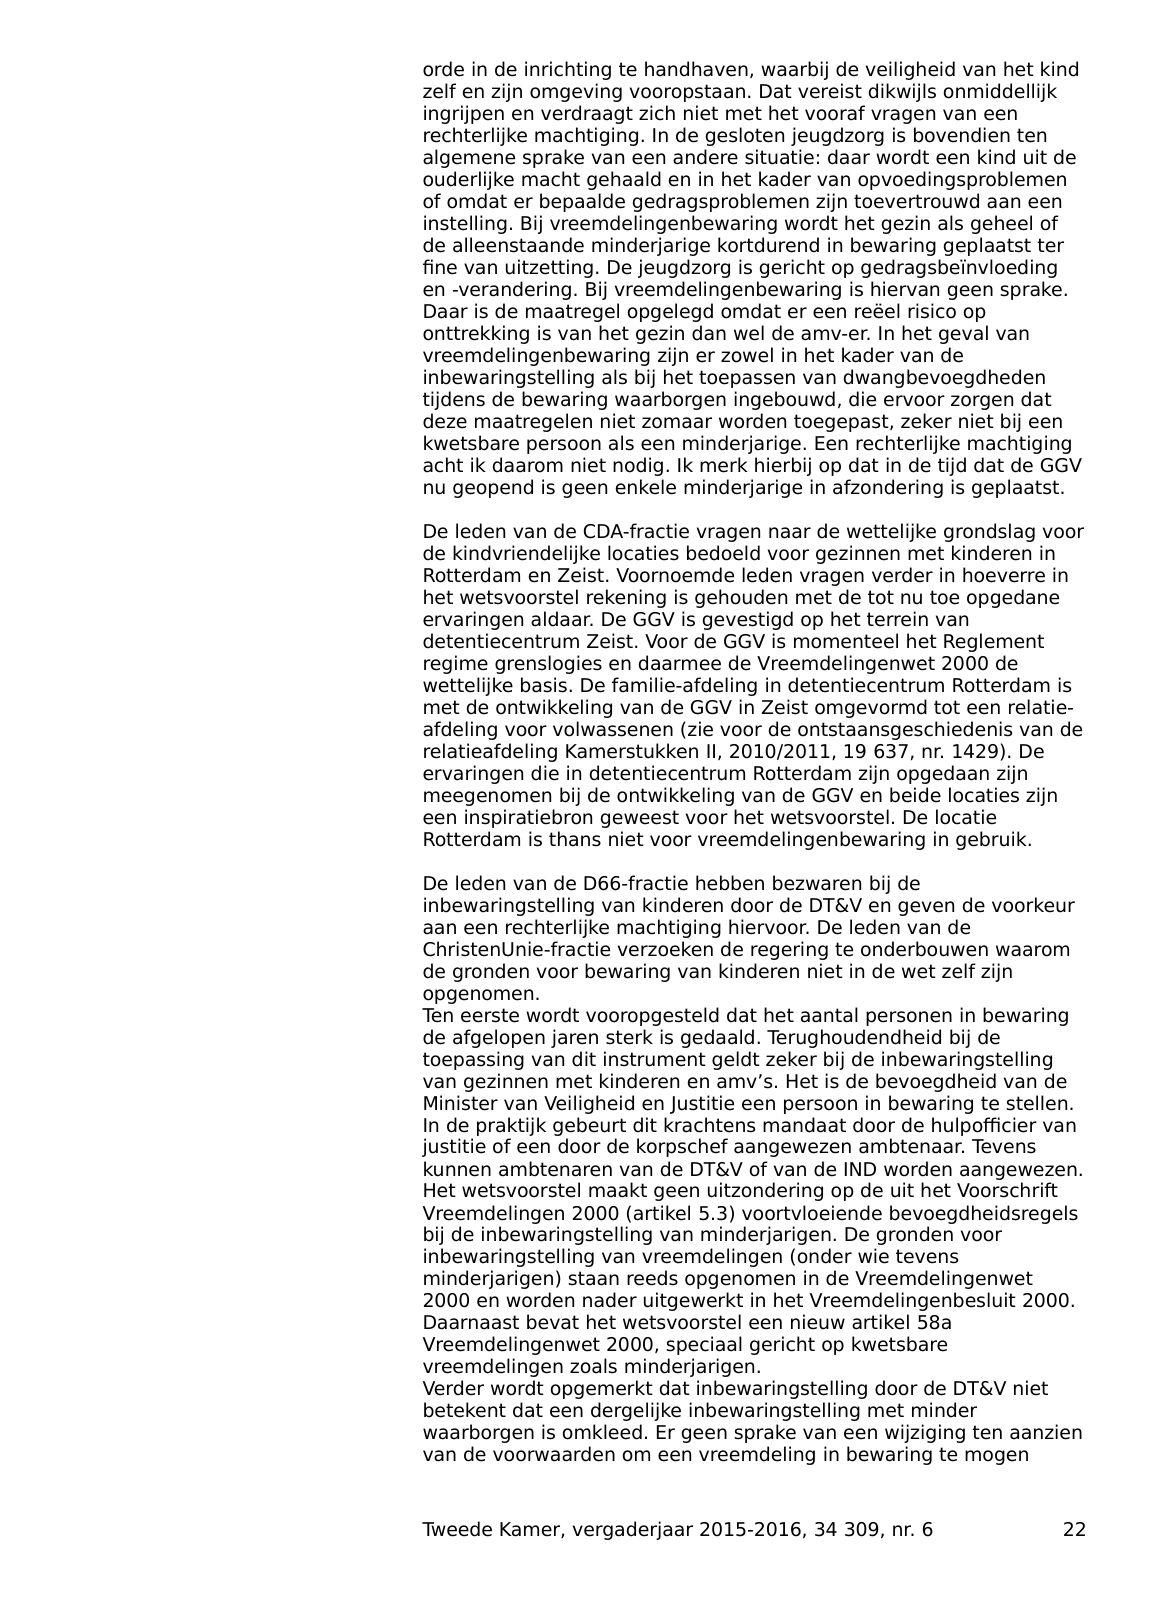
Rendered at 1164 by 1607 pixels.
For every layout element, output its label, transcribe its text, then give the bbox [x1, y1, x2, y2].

text Ten eerste wordt vooropgesteld dat het aantal personen in bewaring de afgelopen jaren sterk is gedaald. Terughoudendheid bij de toepassing van dit instrument geldt zeker bij de inbewaringstelling van gezinnen met kinderen en amv’s. Het is de bevoegdheid van de Minister van Veiligheid en Justitie een persoon in bewaring te stellen. In de praktijk gebeurt dit krachtens mandaat door de hulpofficier van justitie of een door de korpschef aangewezen ambtenaar. Tevens kunnen ambtenaren van de DT&V of van de IND worden aangewezen. Het wetsvoorstel maakt geen uitzondering op de uit het Voorschrift Vreemdelingen 2000 (artikel 5.3) voortvloeiende bevoegdheidsregels bij de inbewaringstelling van minderjarigen. De gronden voor inbewaringstelling van vreemdelingen (onder wie tevens minderjarigen) staan reeds opgenomen in de Vreemdelingenwet 2000 en worden nader uitgewerkt in het Vreemdelingenbesluit 2000. Daarnaast bevat het wetsvoorstel een nieuw artikel 58a Vreemdelingenwet 2000, speciaal gericht op kwetsbare vreemdelingen zoals minderjarigen. [422, 1004, 1087, 1378]
text orde in de inrichting te handhaven, waarbij de veiligheid van het kind zelf en zijn omgeving vooropstaan. Dat vereist dikwijls onmiddellijk ingrijpen en verdraagt zich niet met het vooraf vragen van een rechterlijke machtiging. In de gesloten jeugdzorg is bovendien ten algemene sprake van een andere situatie: daar wordt een kind uit de ouderlijke macht gehaald en in het kader van opvoedingsproblemen of omdat er bepaalde gedragsproblemen zijn toevertrouwd aan een instelling. Bij vreemdelingenbewaring wordt het gezin als geheel of de alleenstaande minderjarige kortdurend in bewaring geplaatst ter fine van uitzetting. De jeugdzorg is gericht op gedragsbeïnvloeding en -verandering. Bij vreemdelingenbewaring is hiervan geen sprake. Daar is de maatregel opgelegd omdat er een reëel risico op onttrekking is van het gezin dan wel de amv-er. In het geval van vreemdelingenbewaring zijn er zowel in het kader van de inbewaringstelling als bij het toepassen van dwangbevoegdheden tijdens de bewaring waarborgen ingebouwd, die ervoor zorgen dat deze maatregelen niet zomaar worden toegepast, zeker niet bij een kwetsbare persoon als een minderjarige. Een rechterlijke machtiging acht ik daarom niet nodig. Ik merk hierbij op dat in de tijd dat de GGV nu geopend is geen enkele minderjarige in afzondering is geplaatst. [422, 59, 1087, 499]
text De leden van de D66-fractie hebben bezwaren bij de inbewaringstelling van kinderen door de DT&V en geven de voorkeur aan een rechterlijke machtiging hiervoor. De leden van de ChristenUnie-fractie verzoeken de regering te onderbouwen waarom de gronden voor bewaring van kinderen niet in de wet zelf zijn opgenomen. [422, 873, 1087, 1004]
text De leden van de CDA-fractie vragen naar de wettelijke grondslag voor de kindvriendelijke locaties bedoeld voor gezinnen met kinderen in Rotterdam en Zeist. Voornoemde leden vragen verder in hoeverre in het wetsvoorstel rekening is gehouden met de tot nu toe opgedane ervaringen aldaar. De GGV is gevestigd op het terrein van detentiecentrum Zeist. Voor de GGV is momenteel het Reglement regime grenslogies en daarmee de Vreemdelingenwet 2000 de wettelijke basis. De familie-afdeling in detentiecentrum Rotterdam is met de ontwikkeling van de GGV in Zeist omgevormd tot een relatie-afdeling voor volwassenen (zie voor de ontstaansgeschiedenis van de relatieafdeling Kamerstukken II, 2010/2011, 19 637, nr. 1429). De ervaringen die in detentiecentrum Rotterdam zijn opgedaan zijn meegenomen bij de ontwikkeling van de GGV en beide locaties zijn een inspiratiebron geweest voor het wetsvoorstel. De locatie Rotterdam is thans niet voor vreemdelingenbewaring in gebruik. [422, 521, 1087, 851]
text Verder wordt opgemerkt dat inbewaringstelling door de DT&V niet betekent dat een dergelijke inbewaringstelling met minder waarborgen is omkleed. Er geen sprake van een wijziging ten aanzien van de voorwaarden om een vreemdeling in bewaring te mogen [422, 1378, 1087, 1466]
